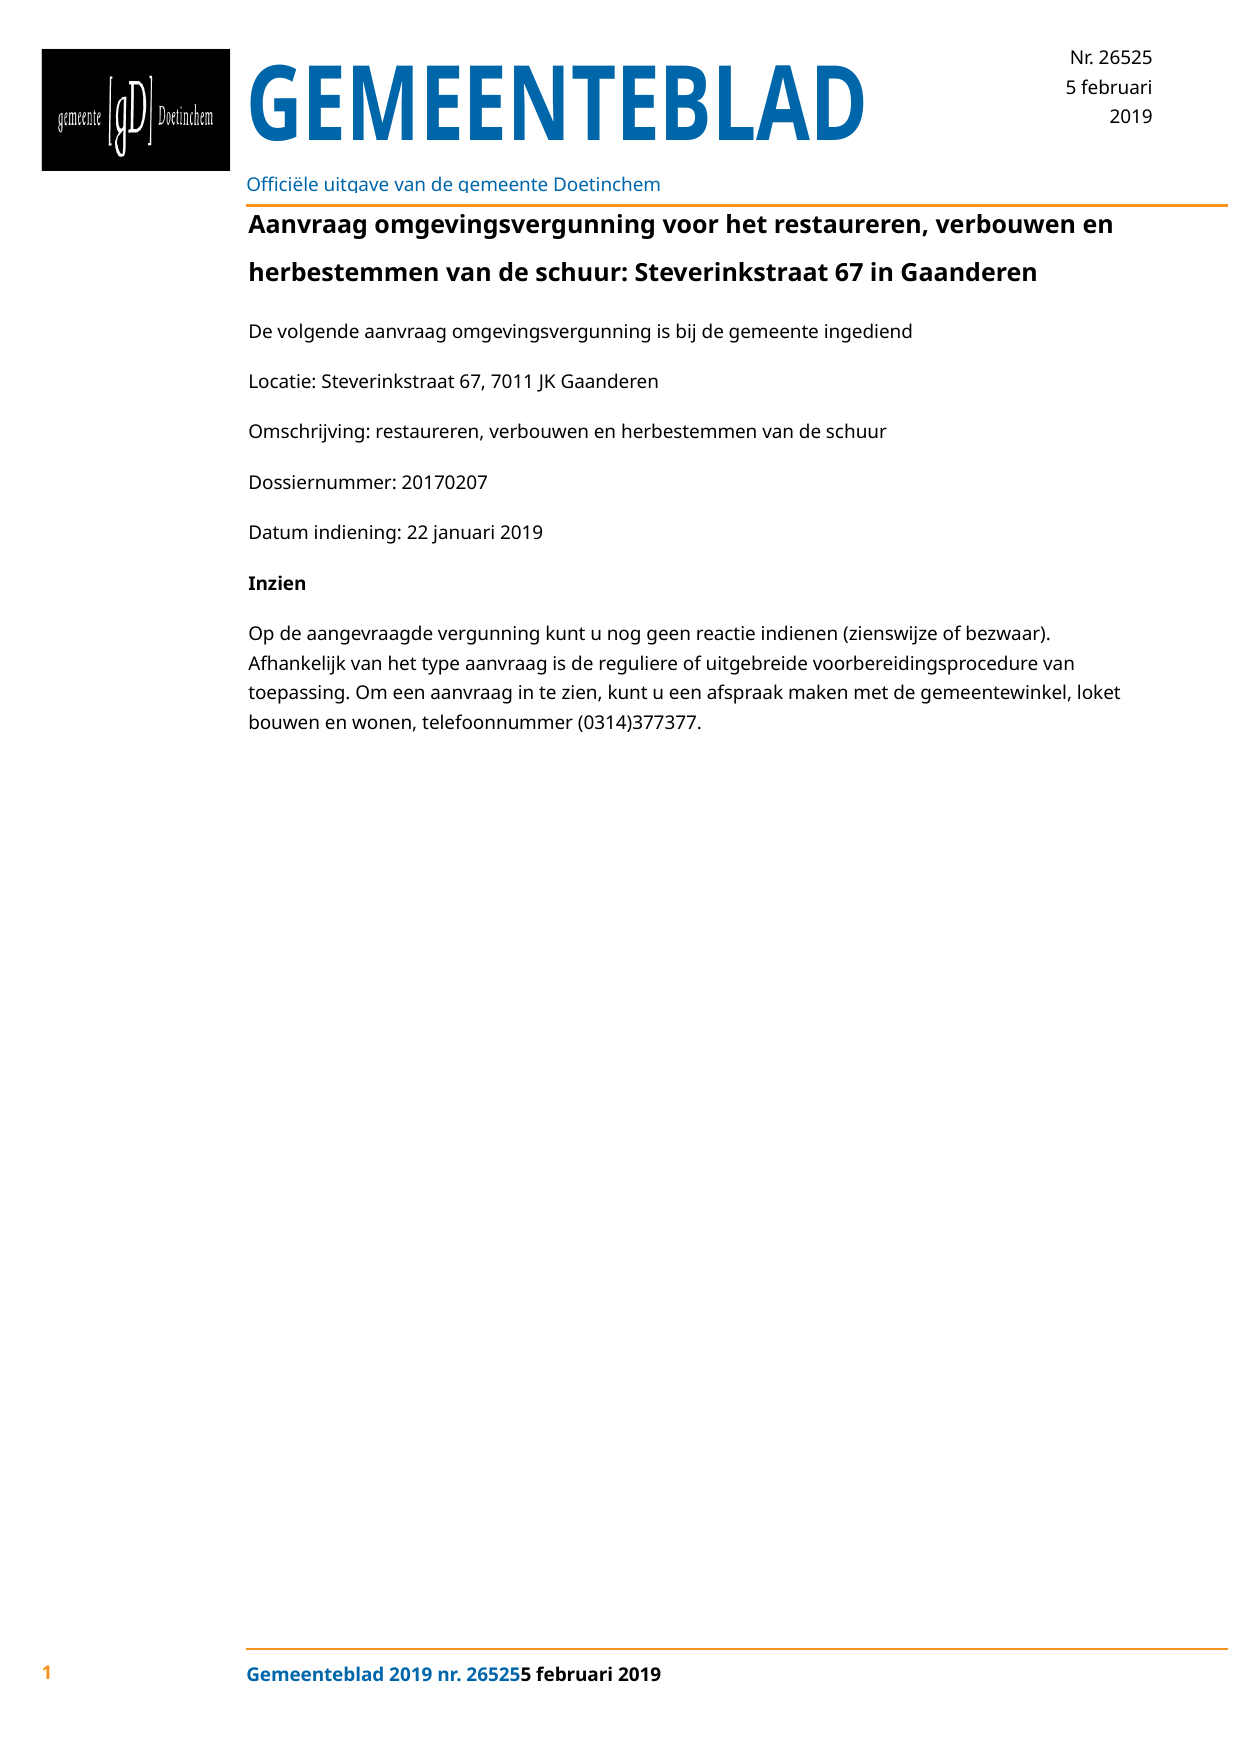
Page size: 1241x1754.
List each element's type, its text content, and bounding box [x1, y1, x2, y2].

text Op de aangevraagde vergunning kunt u nog geen reactie indienen (zienswijze of bezwaar). Afhankelijk van het type aanvraag is de reguliere of uitgebreide voorbereidingsprocedure van toepassing. Om een aanvraag in te zien, kunt u een afspraak maken met de gemeentewinkel, loket bouwen en wonen, telefoonnummer (0314)377377. [248, 620, 1152, 735]
text Dossiernummer: 20170207 [248, 469, 1152, 495]
text Datum indiening: 22 januari 2019 [248, 519, 1152, 545]
text Omschrijving: restaureren, verbouwen en herbestemmen van de schuur [248, 419, 1152, 444]
text Locatie: Steverinkstraat 67, 7011 JK Gaanderen [248, 368, 1152, 394]
text De volgende aanvraag omgevingsvergunning is bij de gemeente ingediend [248, 318, 1152, 344]
picture [41, 47, 231, 172]
text Inzien [248, 570, 1152, 596]
text Aanvraag omgevingsvergunning voor het restaureren, verbouwen en herbestemmen van de schuur: Steverinkstraat 67 in Gaanderen [248, 207, 1152, 288]
